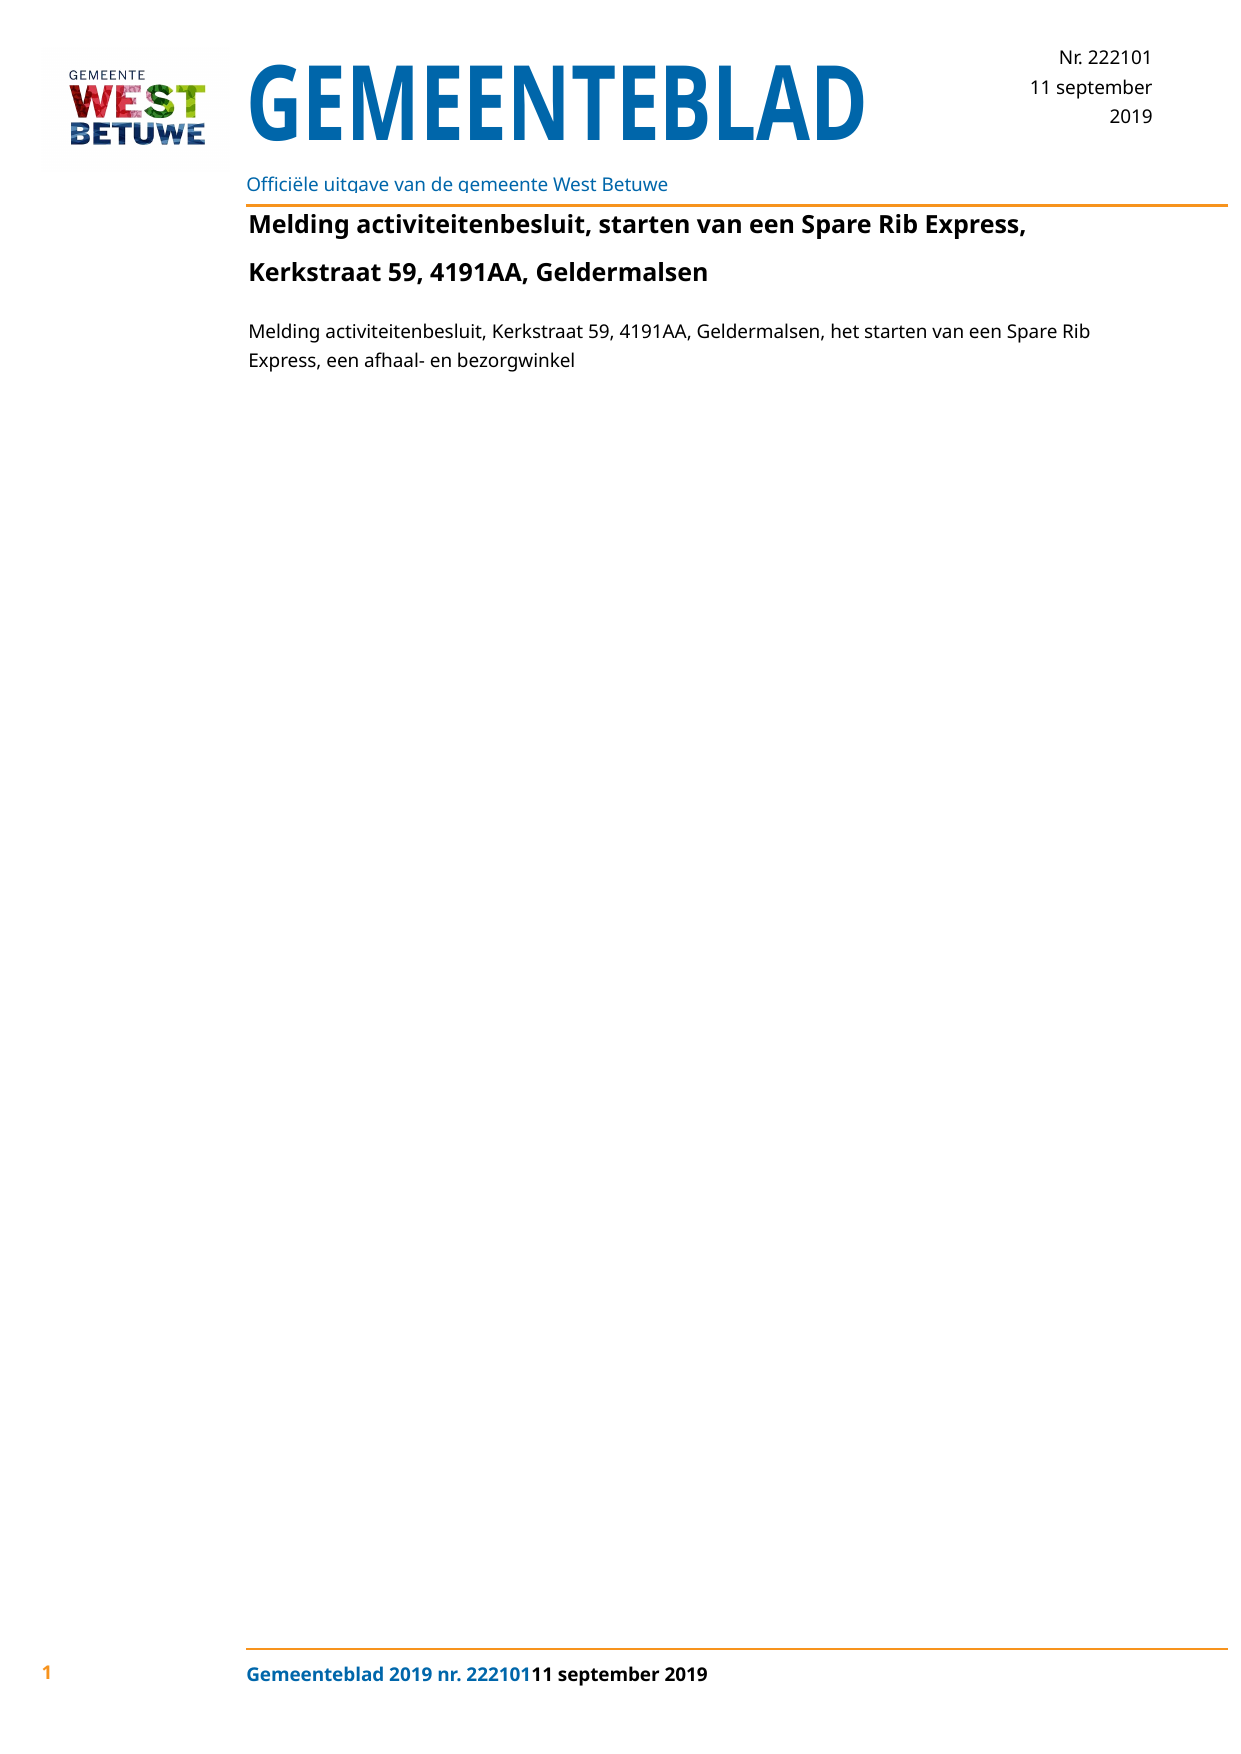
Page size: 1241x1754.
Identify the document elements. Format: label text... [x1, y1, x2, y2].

text Melding activiteitenbesluit, Kerkstraat 59, 4191AA, Geldermalsen, het starten van een Spare Rib Express, een afhaal- en bezorgwinkel [248, 318, 1152, 373]
picture [41, 47, 231, 172]
text Melding activiteitenbesluit, starten van een Spare Rib Express, Kerkstraat 59, 4191AA, Geldermalsen [248, 207, 1152, 288]
